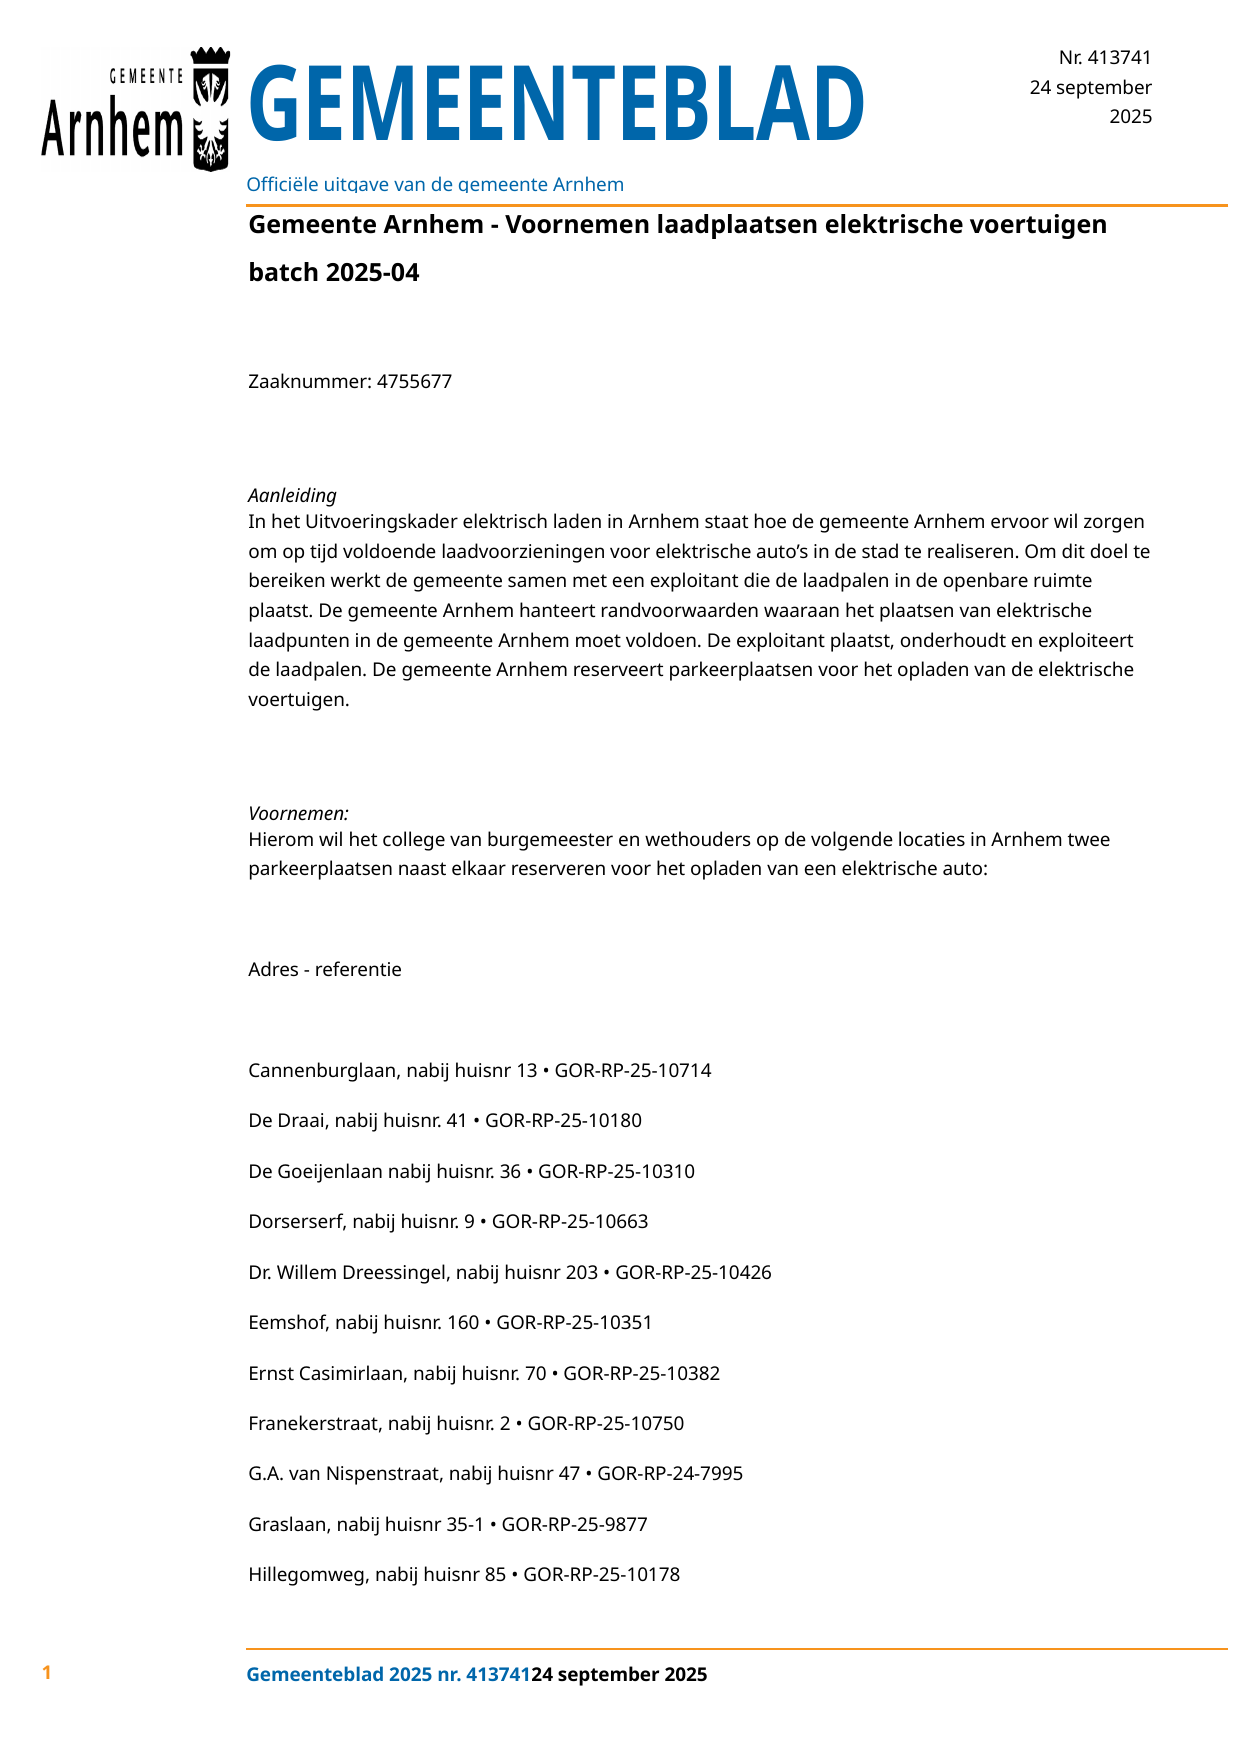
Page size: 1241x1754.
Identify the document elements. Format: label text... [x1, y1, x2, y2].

text Gemeente Arnhem - Voornemen laadplaatsen elektrische voertuigen batch 2025-04 [248, 207, 1152, 288]
text Cannenburglaan, nabij huisnr 13 • GOR-RP-25-10714 [248, 1057, 1152, 1083]
text Eemshof, nabij huisnr. 160 • GOR-RP-25-10351 [248, 1309, 1152, 1335]
text Adres - referentie [248, 956, 1152, 982]
text G.A. van Nispenstraat, nabij huisnr 47 • GOR-RP-24-7995 [248, 1461, 1152, 1486]
text Graslaan, nabij huisnr 35-1 • GOR-RP-25-9877 [248, 1511, 1152, 1537]
text In het Uitvoeringskader elektrisch laden in Arnhem staat hoe de gemeente Arnhem ervoor wil zorgen om op tijd voldoende laadvoorzieningen voor elektrische auto’s in de stad te realiseren. Om dit doel te bereiken werkt de gemeente samen met een exploitant die de laadpalen in de openbare ruimte plaatst. De gemeente Arnhem hanteert randvoorwaarden waaraan het plaatsen van elektrische laadpunten in de gemeente Arnhem moet voldoen. De exploitant plaatst, onderhoudt en exploiteert de laadpalen. De gemeente Arnhem reserveert parkeerplaatsen voor het opladen van de elektrische voertuigen. [248, 508, 1152, 712]
text Dorserserf, nabij huisnr. 9 • GOR-RP-25-10663 [248, 1208, 1152, 1234]
text Dr. Willem Dreessingel, nabij huisnr 203 • GOR-RP-25-10426 [248, 1259, 1152, 1285]
text Zaaknummer: 4755677 [248, 368, 1152, 394]
text Hillegomweg, nabij huisnr 85 • GOR-RP-25-10178 [248, 1561, 1152, 1587]
text De Goeijenlaan nabij huisnr. 36 • GOR-RP-25-10310 [248, 1158, 1152, 1184]
text Hierom wil het college van burgemeester en wethouders op de volgende locaties in Arnhem twee parkeerplaatsen naast elkaar reserveren voor het opladen van een elektrische auto: [248, 826, 1152, 881]
text Ernst Casimirlaan, nabij huisnr. 70 • GOR-RP-25-10382 [248, 1360, 1152, 1386]
text Franekerstraat, nabij huisnr. 2 • GOR-RP-25-10750 [248, 1410, 1152, 1436]
text De Draai, nabij huisnr. 41 • GOR-RP-25-10180 [248, 1108, 1152, 1133]
picture [41, 47, 231, 172]
text Voornemen: [248, 800, 1152, 826]
text Aanleiding [248, 483, 1152, 508]
